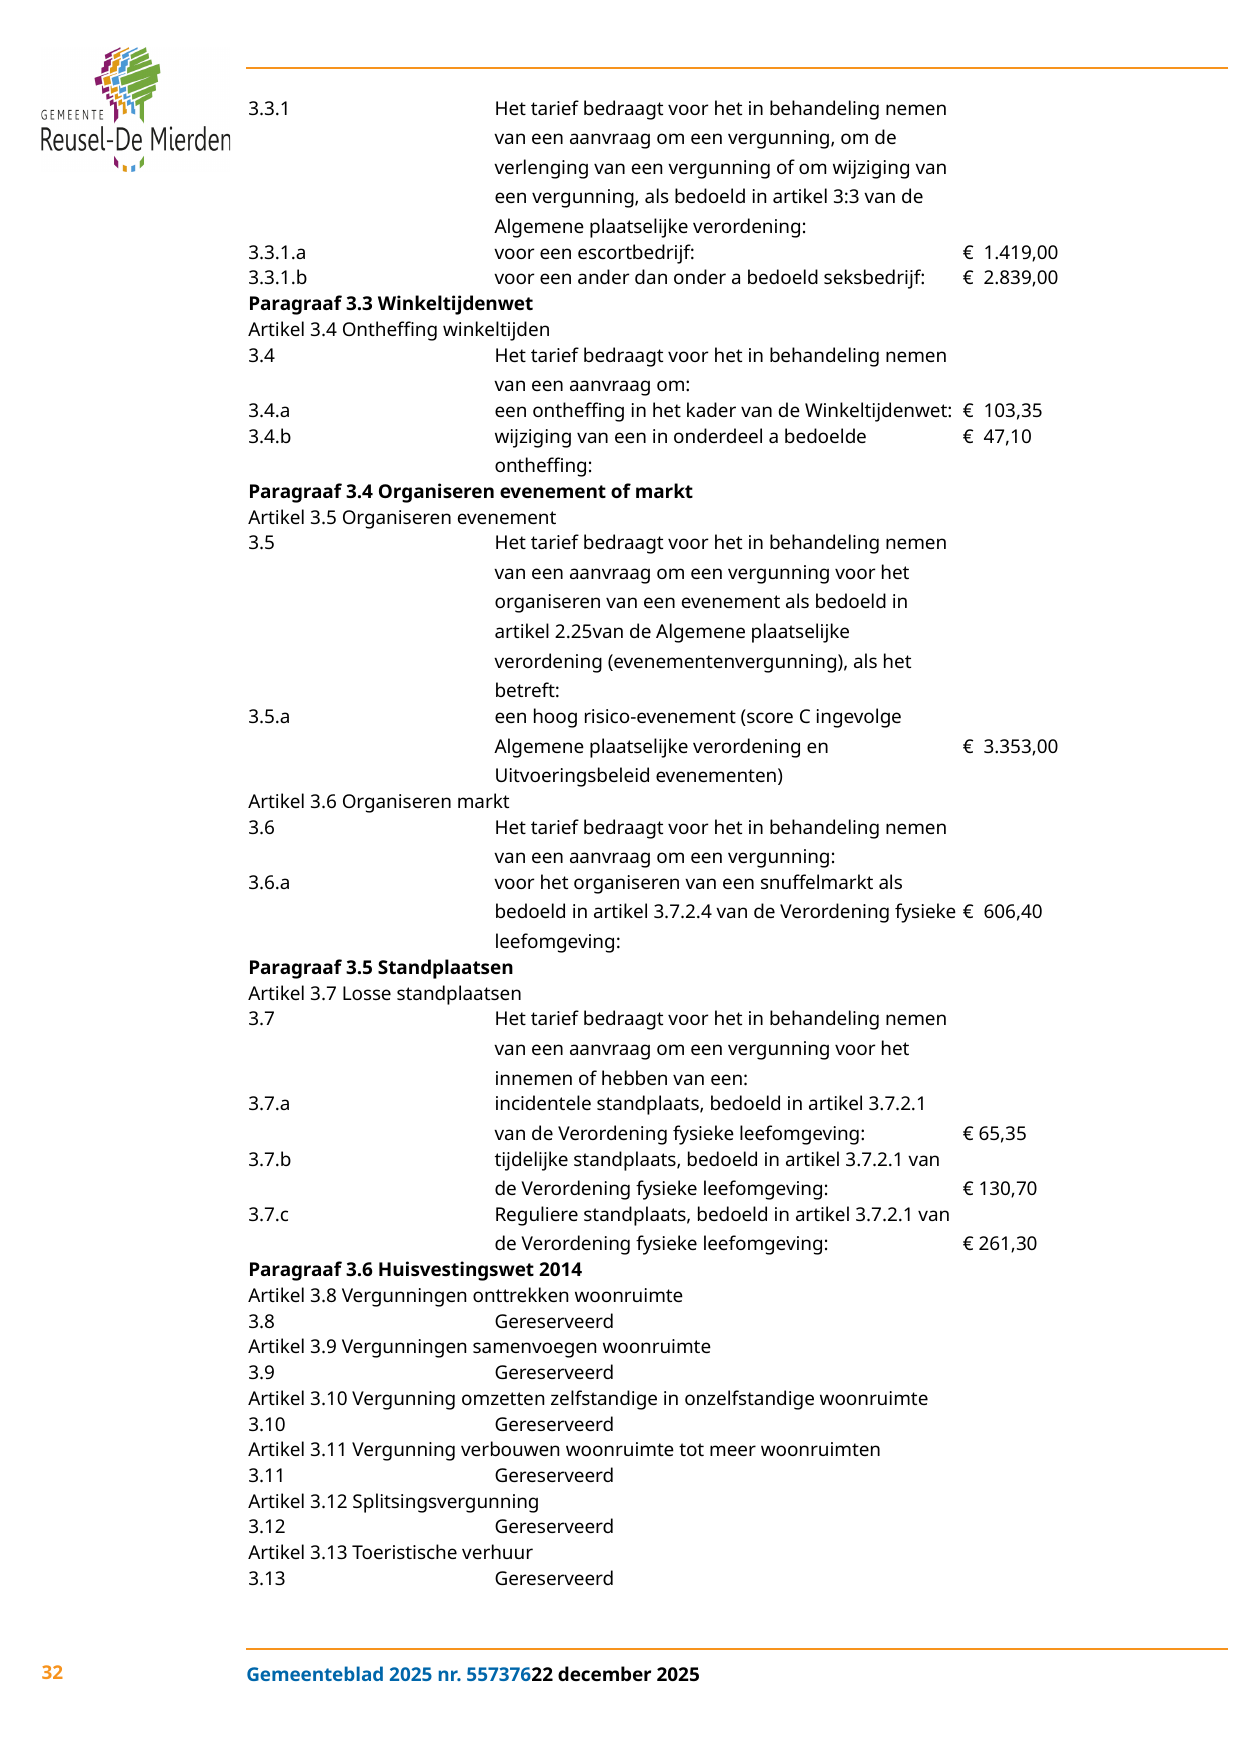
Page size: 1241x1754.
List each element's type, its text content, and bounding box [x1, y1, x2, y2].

table_cell Artikel 3.4 Ontheffing winkeltijden [248, 316, 963, 342]
table_cell Reguliere standplaats, bedoeld in artikel 3.7.2.1 van de Verordening fysieke leefomgeving: [494, 1201, 963, 1256]
table_cell Artikel 3.11 Vergunning verbouwen woonruimte tot meer woonruimten [248, 1436, 963, 1462]
table_cell voor een ander dan onder a bedoeld seksbedrijf: [494, 265, 963, 290]
table_cell 3.9 [248, 1359, 494, 1385]
table_cell Paragraaf 3.3 Winkeltijdenwet [248, 290, 963, 316]
table_cell 3.4 [248, 342, 494, 397]
table_cell 3.11 [248, 1462, 494, 1488]
table_cell [963, 530, 1152, 703]
table_cell [963, 290, 1152, 316]
table_cell Artikel 3.13 Toeristische verhuur [248, 1539, 963, 1565]
table_cell € 103,35 [963, 397, 1152, 423]
table_cell Het tarief bedraagt voor het in behandeling nemen van een aanvraag om een vergunning voor het innemen of hebben van een: [494, 1006, 963, 1090]
table_cell 3.5 [248, 530, 494, 703]
table_cell [963, 1385, 1152, 1411]
table_cell Gereserveerd [494, 1359, 963, 1385]
table_cell Paragraaf 3.4 Organiseren evenement of markt [248, 478, 963, 504]
table_cell Het tarief bedraagt voor het in behandeling nemen van een aanvraag om een vergunning voor het organiseren van een evenement als bedoeld in artikel 2.25van de Algemene plaatselijke verordening (evenementenvergunning), als het betreft: [494, 530, 963, 703]
table_cell 3.3.1 [248, 95, 494, 239]
table_cell € 47,10 [963, 423, 1152, 478]
table_cell 3.3.1.b [248, 265, 494, 290]
table_cell [963, 504, 1152, 529]
table_cell incidentele standplaats, bedoeld in artikel 3.7.2.1 van de Verordening fysieke leefomgeving: [494, 1090, 963, 1146]
table_cell Gereserveerd [494, 1308, 963, 1333]
table_cell Gereserveerd [494, 1514, 963, 1539]
table_cell [963, 316, 1152, 342]
picture [41, 47, 231, 172]
table_cell tijdelijke standplaats, bedoeld in artikel 3.7.2.1 van de Verordening fysieke leefomgeving: [494, 1146, 963, 1201]
table_cell Het tarief bedraagt voor het in behandeling nemen van een aanvraag om een vergunning: [494, 814, 963, 869]
table_cell Gereserveerd [494, 1462, 963, 1488]
table_cell Artikel 3.8 Vergunningen onttrekken woonruimte [248, 1282, 963, 1308]
table_cell € 606,40 [963, 869, 1152, 954]
table_cell [963, 814, 1152, 869]
table_cell 3.7.a [248, 1090, 494, 1146]
table_cell 3.3.1.a [248, 239, 494, 264]
table_cell Artikel 3.12 Splitsingsvergunning [248, 1488, 963, 1514]
table_cell 3.7.c [248, 1201, 494, 1256]
table_cell € 1.419,00 [963, 239, 1152, 264]
table_cell [963, 1514, 1152, 1539]
table_cell [963, 1334, 1152, 1359]
table_cell [963, 1282, 1152, 1308]
table_cell Paragraaf 3.5 Standplaatsen [248, 954, 963, 980]
table_cell 3.10 [248, 1411, 494, 1436]
table_cell voor het organiseren van een snuffelmarkt als bedoeld in artikel 3.7.2.4 van de Verordening fysieke leefomgeving: [494, 869, 963, 954]
table_cell 3.7.b [248, 1146, 494, 1201]
table_cell Het tarief bedraagt voor het in behandeling nemen van een aanvraag om: [494, 342, 963, 397]
table_cell € 2.839,00 [963, 265, 1152, 290]
table_cell € 261,30 [963, 1201, 1152, 1256]
table_cell [963, 1359, 1152, 1385]
table_cell [963, 1436, 1152, 1462]
table_cell [963, 1006, 1152, 1090]
table_cell Artikel 3.5 Organiseren evenement [248, 504, 963, 529]
table_cell [963, 954, 1152, 980]
table_cell 3.5.a [248, 703, 494, 788]
table_cell [963, 1411, 1152, 1436]
table_cell Gereserveerd [494, 1565, 963, 1591]
table_cell 3.6.a [248, 869, 494, 954]
table_cell 3.13 [248, 1565, 494, 1591]
table_cell [963, 1308, 1152, 1333]
table_cell € 130,70 [963, 1146, 1152, 1201]
table_cell Artikel 3.7 Losse standplaatsen [248, 980, 963, 1006]
table_cell Gereserveerd [494, 1411, 963, 1436]
table_cell [963, 95, 1152, 239]
table_cell [963, 1539, 1152, 1565]
table_cell 3.4.a [248, 397, 494, 423]
table_cell [963, 342, 1152, 397]
table_cell [963, 788, 1152, 814]
table_cell € 65,35 [963, 1090, 1152, 1146]
table_cell wijziging van een in onderdeel a bedoelde ontheffing: [494, 423, 963, 478]
table_cell [963, 1488, 1152, 1514]
table_cell Paragraaf 3.6 Huisvestingswet 2014 [248, 1256, 963, 1282]
table_cell Artikel 3.9 Vergunningen samenvoegen woonruimte [248, 1334, 963, 1359]
table_cell een ontheffing in het kader van de Winkeltijdenwet: [494, 397, 963, 423]
table_cell 3.6 [248, 814, 494, 869]
table_cell [963, 1256, 1152, 1282]
table_cell voor een escortbedrijf: [494, 239, 963, 264]
table_cell Het tarief bedraagt voor het in behandeling nemen van een aanvraag om een vergunning, om de verlenging van een vergunning of om wijziging van een vergunning, als bedoeld in artikel 3:3 van de Algemene plaatselijke verordening: [494, 95, 963, 239]
table_cell [963, 1462, 1152, 1488]
table_cell [963, 980, 1152, 1006]
table_cell 3.7 [248, 1006, 494, 1090]
table_cell Artikel 3.6 Organiseren markt [248, 788, 963, 814]
table_cell 3.4.b [248, 423, 494, 478]
table_cell [963, 478, 1152, 504]
table_cell een hoog risico-evenement (score C ingevolge Algemene plaatselijke verordening en Uitvoeringsbeleid evenementen) [494, 703, 963, 788]
table_cell [963, 1565, 1152, 1591]
table_cell € 3.353,00 [963, 703, 1152, 788]
table_cell 3.12 [248, 1514, 494, 1539]
table_cell 3.8 [248, 1308, 494, 1333]
table_cell Artikel 3.10 Vergunning omzetten zelfstandige in onzelfstandige woonruimte [248, 1385, 963, 1411]
